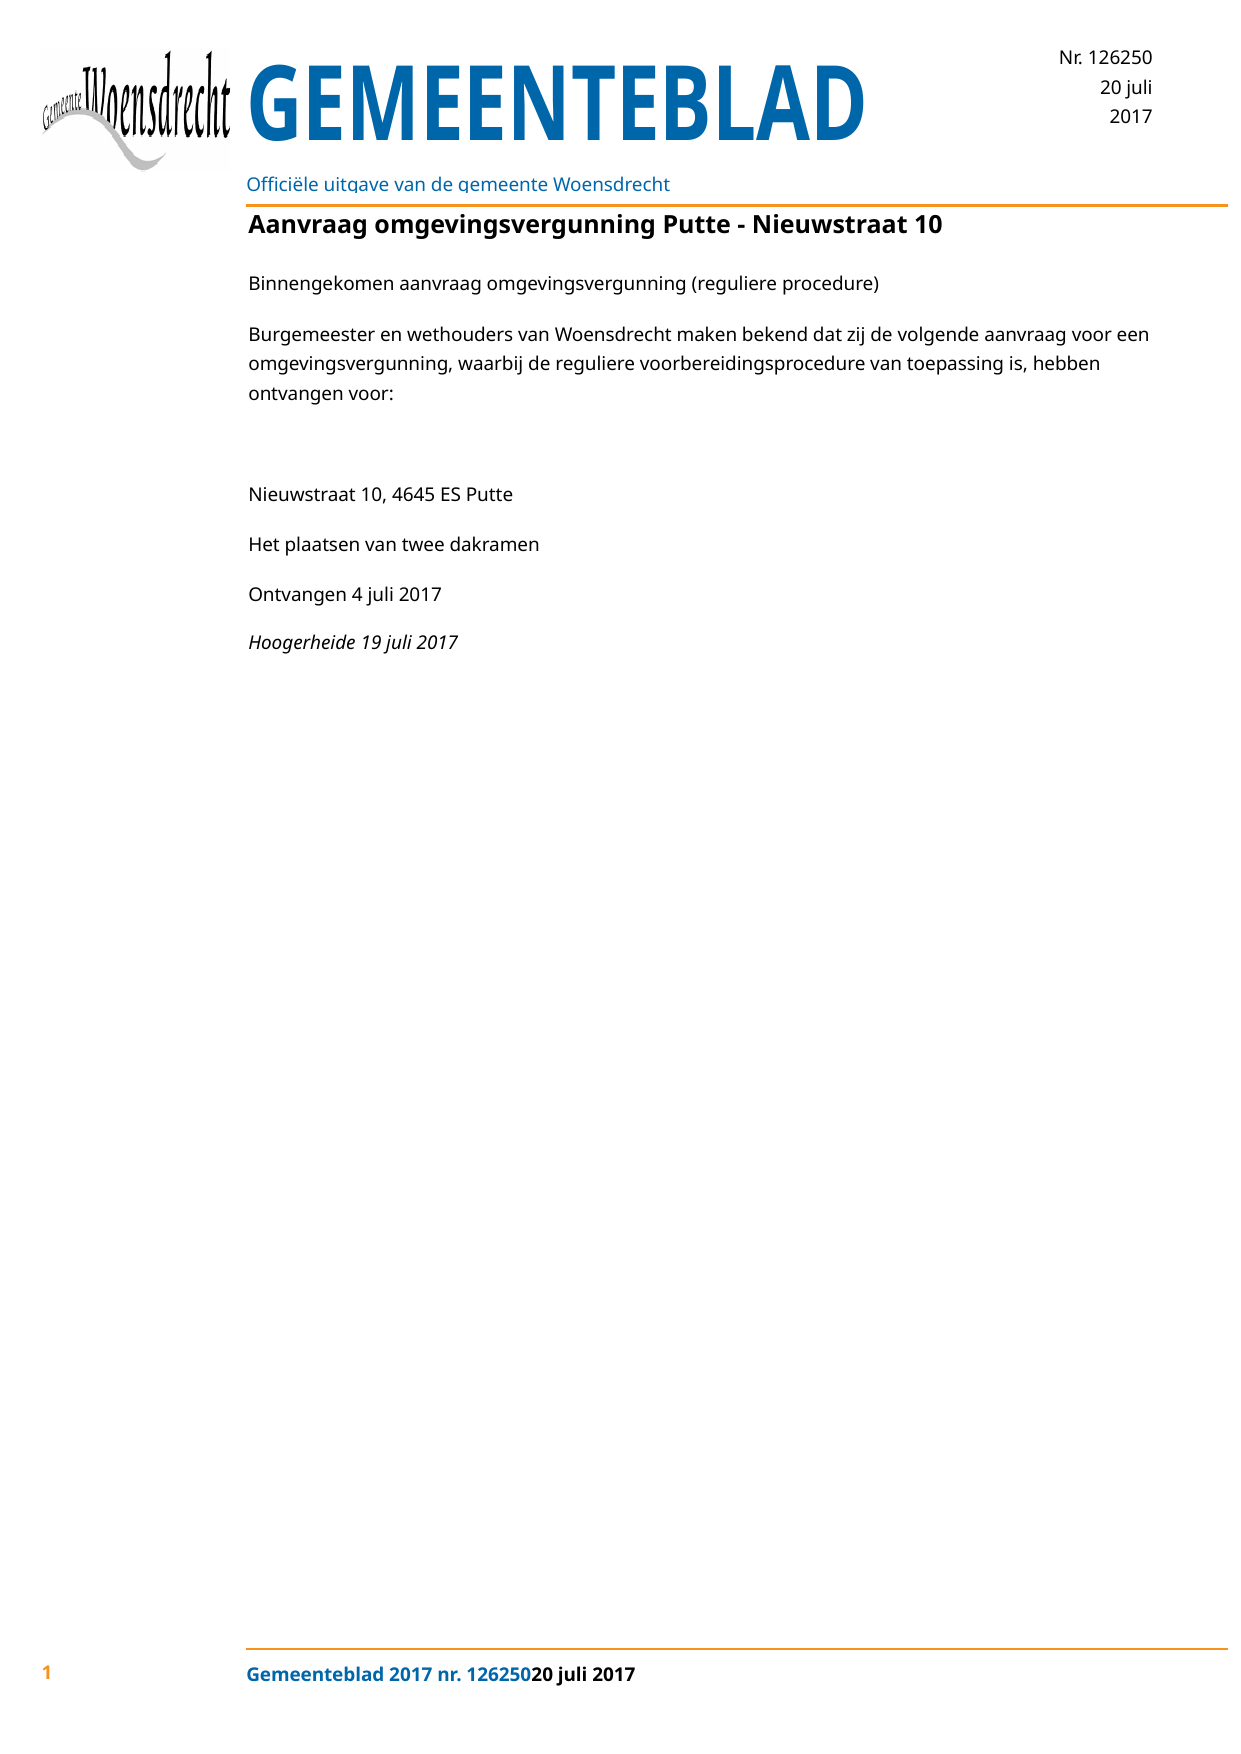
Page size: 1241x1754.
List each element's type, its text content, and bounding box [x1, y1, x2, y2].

picture [41, 47, 231, 172]
text Binnengekomen aanvraag omgevingsvergunning (reguliere procedure) [248, 270, 1152, 296]
text Ontvangen 4 juli 2017 [248, 582, 1152, 607]
text Aanvraag omgevingsvergunning Putte - Nieuwstraat 10 [248, 207, 1152, 241]
text Nieuwstraat 10, 4645 ES Putte [248, 481, 1152, 506]
text Burgemeester en wethouders van Woensdrecht maken bekend dat zij de volgende aanvraag voor een omgevingsvergunning, waarbij de reguliere voorbereidingsprocedure van toepassing is, hebben ontvangen voor: [248, 321, 1152, 406]
text Het plaatsen van twee dakramen [248, 531, 1152, 557]
text Hoogerheide 19 juli 2017 [248, 629, 1152, 655]
